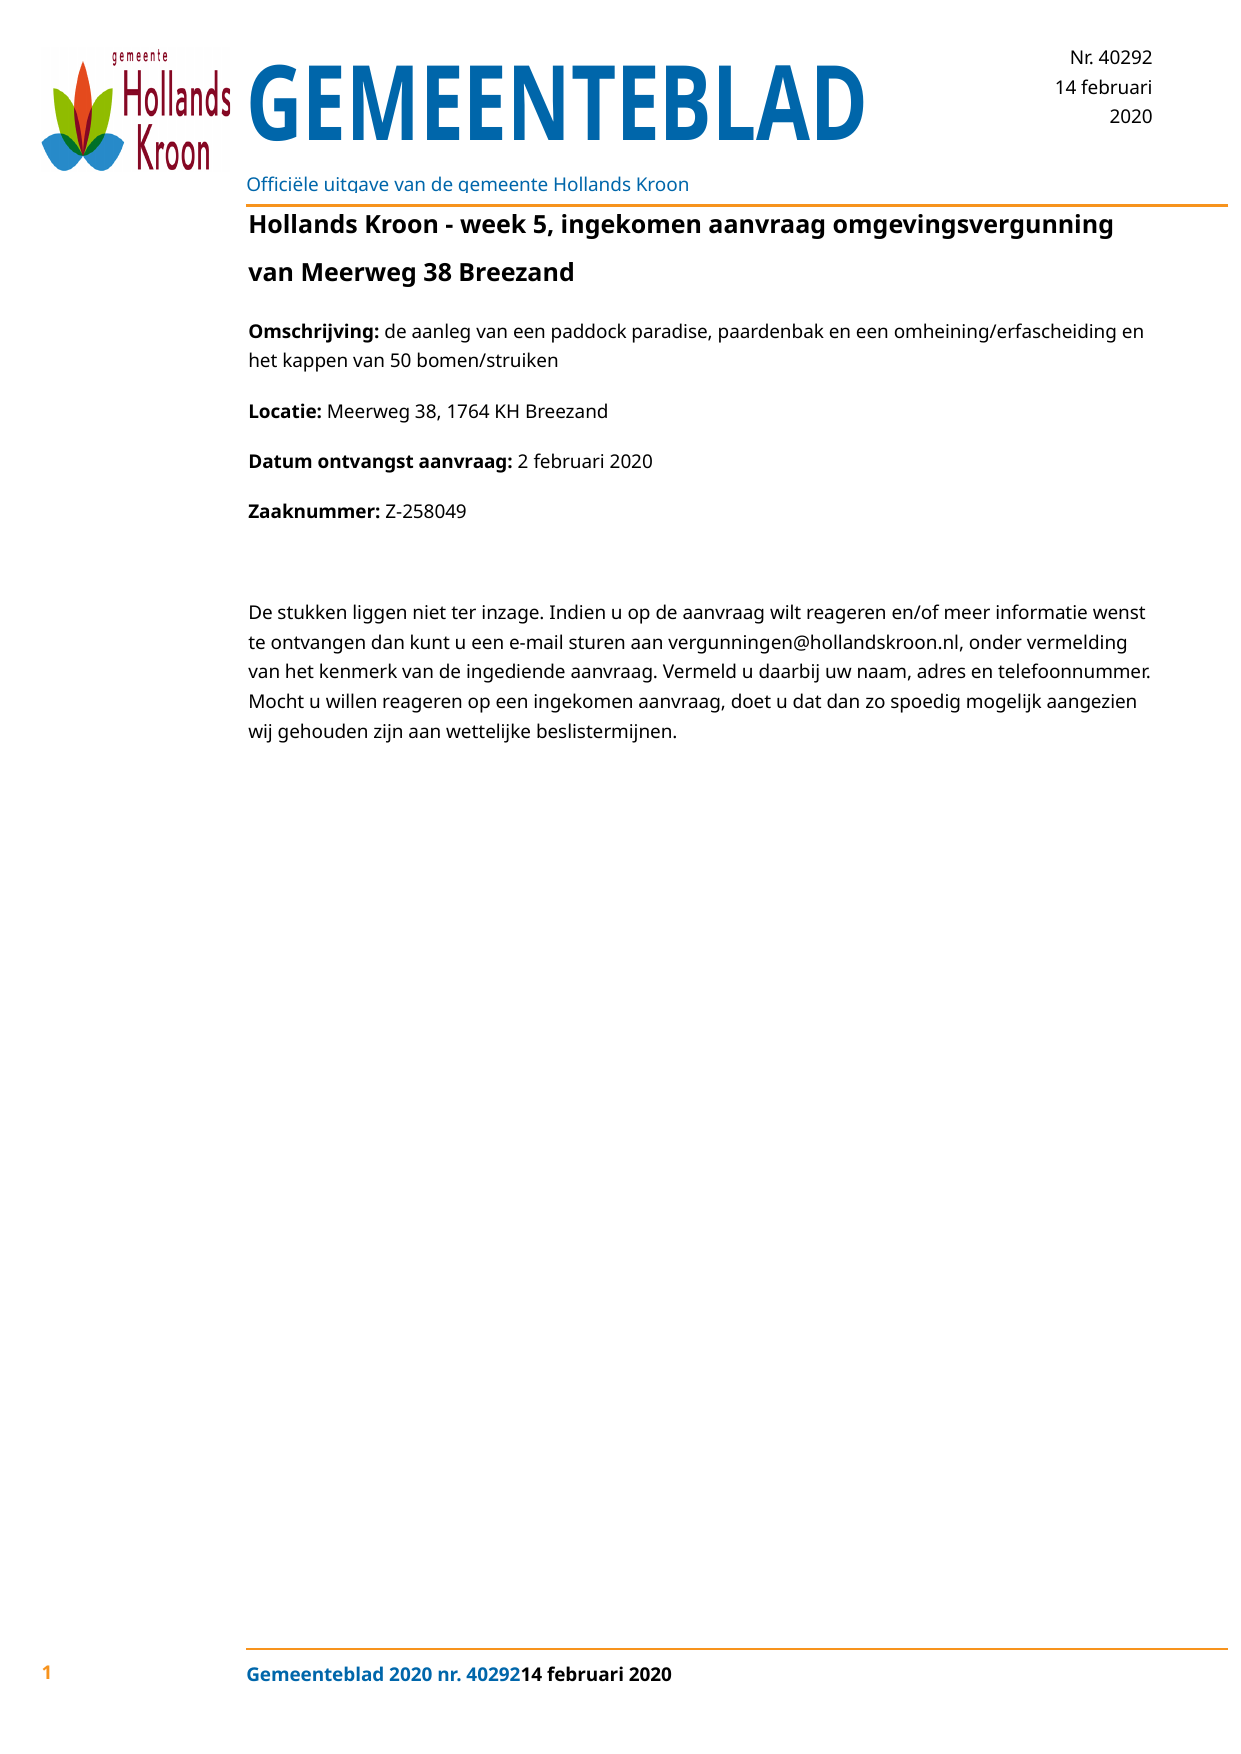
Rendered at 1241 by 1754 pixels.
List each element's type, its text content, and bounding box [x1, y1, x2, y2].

text Omschrijving: de aanleg van een paddock paradise, paardenbak en een omheining/erfascheiding en het kappen van 50 bomen/struiken [248, 318, 1152, 373]
text De stukken liggen niet ter inzage. Indien u op de aanvraag wilt reageren en/of meer informatie wenst te ontvangen dan kunt u een e-mail sturen aan vergunningen@hollandskroon.nl, onder vermelding van het kenmerk van de ingediende aanvraag. Vermeld u daarbij uw naam, adres en telefoonnummer. Mocht u willen reageren op een ingekomen aanvraag, doet u dat dan zo spoedig mogelijk aangezien wij gehouden zijn aan wettelijke beslistermijnen. [248, 599, 1152, 744]
text Zaaknummer: Z-258049 [248, 499, 1152, 524]
text Datum ontvangst aanvraag: 2 februari 2020 [248, 448, 1152, 474]
text Hollands Kroon - week 5, ingekomen aanvraag omgevingsvergunning van Meerweg 38 Breezand [248, 207, 1152, 288]
text Locatie: Meerweg 38, 1764 KH Breezand [248, 398, 1152, 424]
picture [41, 47, 231, 172]
